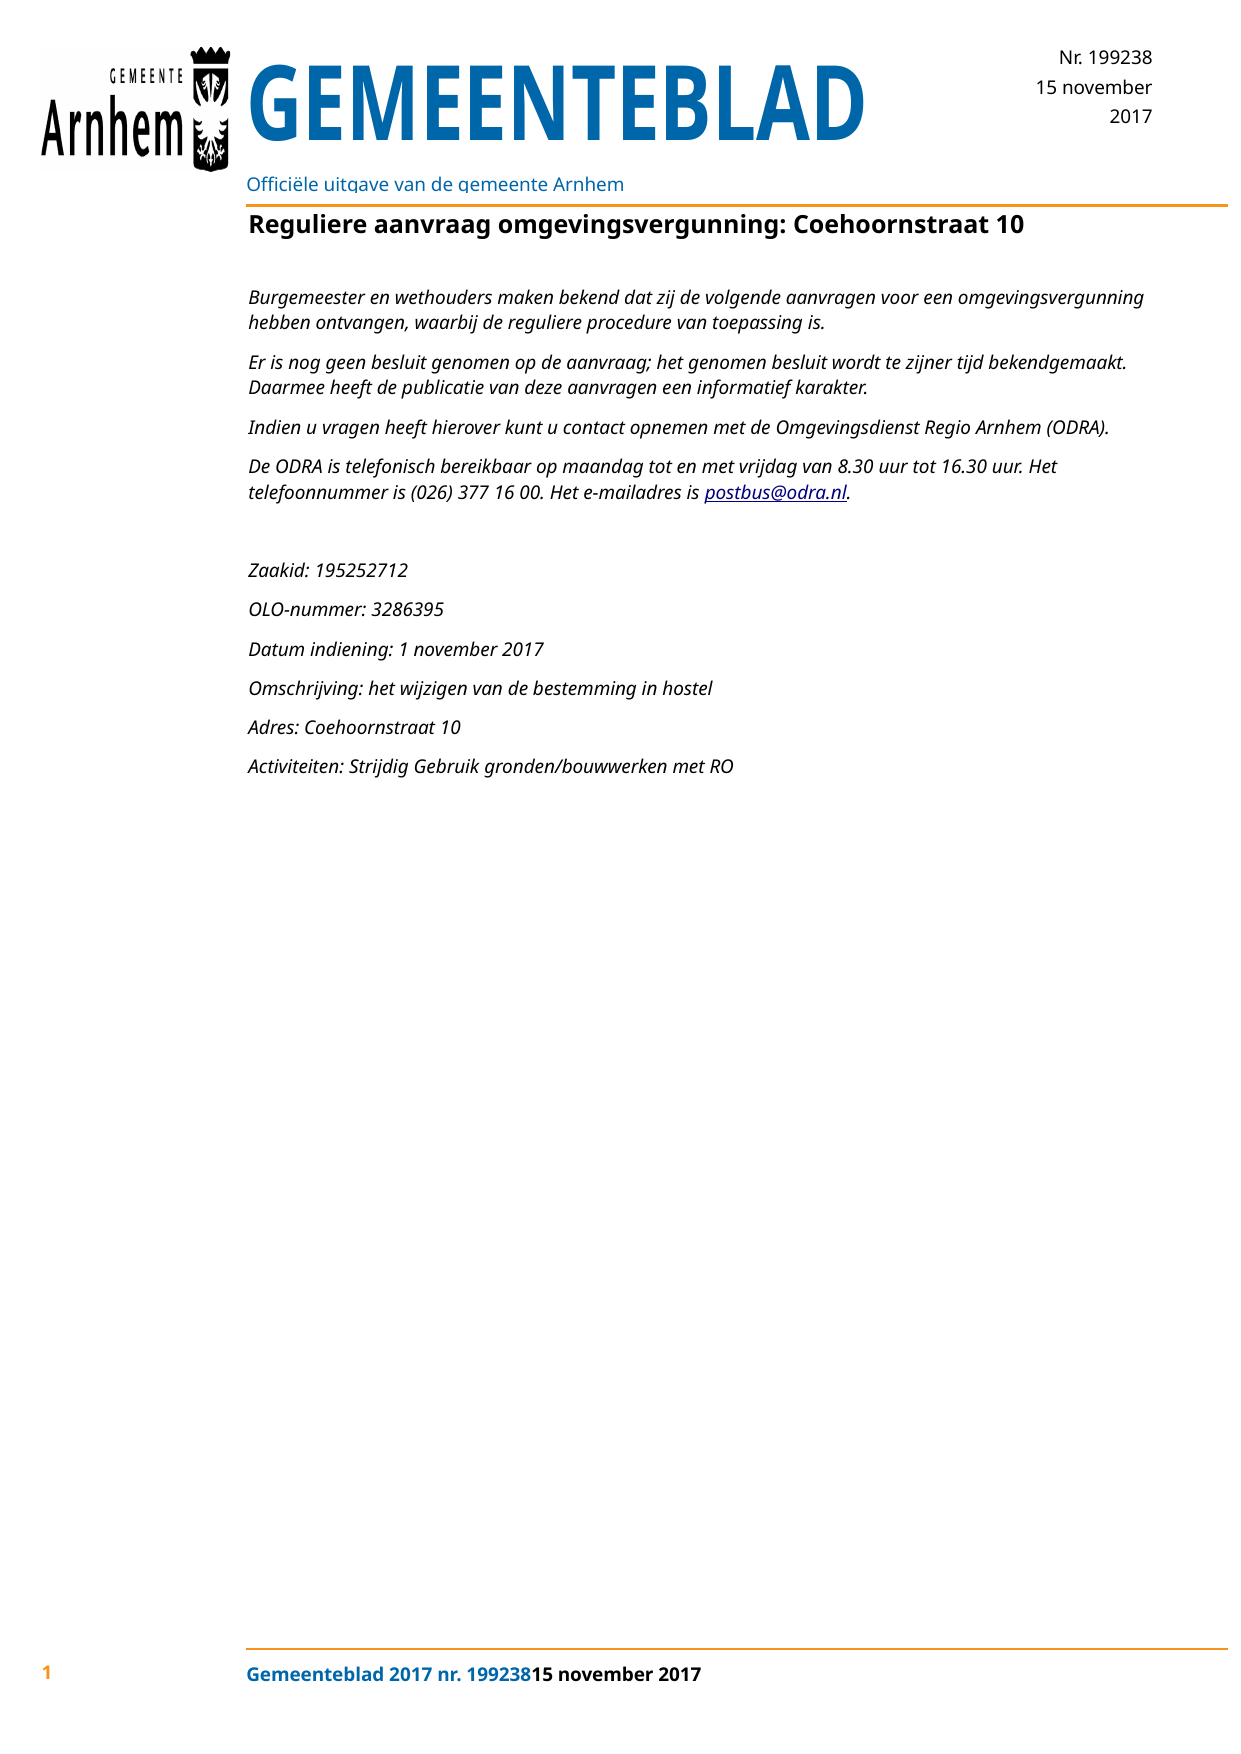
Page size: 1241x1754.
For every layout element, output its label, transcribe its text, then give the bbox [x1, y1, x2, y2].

text Datum indiening: 1 november 2017 [248, 636, 1152, 662]
text Adres: Coehoornstraat 10 [248, 714, 1152, 740]
text Reguliere aanvraag omgevingsvergunning: Coehoornstraat 10 [248, 207, 1152, 241]
text Omschrijving: het wijzigen van de bestemming in hostel [248, 675, 1152, 701]
text Burgemeester en wethouders maken bekend dat zij de volgende aanvragen voor een omgevingsvergunning hebben ontvangen, waarbij de reguliere procedure van toepassing is. [248, 284, 1152, 335]
text Activiteiten: Strijdig Gebruik gronden/bouwwerken met RO [248, 754, 1152, 779]
text De ODRA is telefonisch bereikbaar op maandag tot en met vrijdag van 8.30 uur tot 16.30 uur. Het telefoonnummer is (026) 377 16 00. Het e-mailadres is postbus@odra.nl. [248, 453, 1152, 504]
text OLO-nummer: 3286395 [248, 597, 1152, 622]
picture [41, 47, 231, 172]
text Zaakid: 195252712 [248, 557, 1152, 583]
text Indien u vragen heeft hierover kunt u contact opnemen met de Omgevingsdienst Regio Arnhem (ODRA). [248, 414, 1152, 439]
text Er is nog geen besluit genomen op de aanvraag; het genomen besluit wordt te zijner tijd bekendgemaakt. Daarmee heeft de publicatie van deze aanvragen een informatief karakter. [248, 349, 1152, 400]
